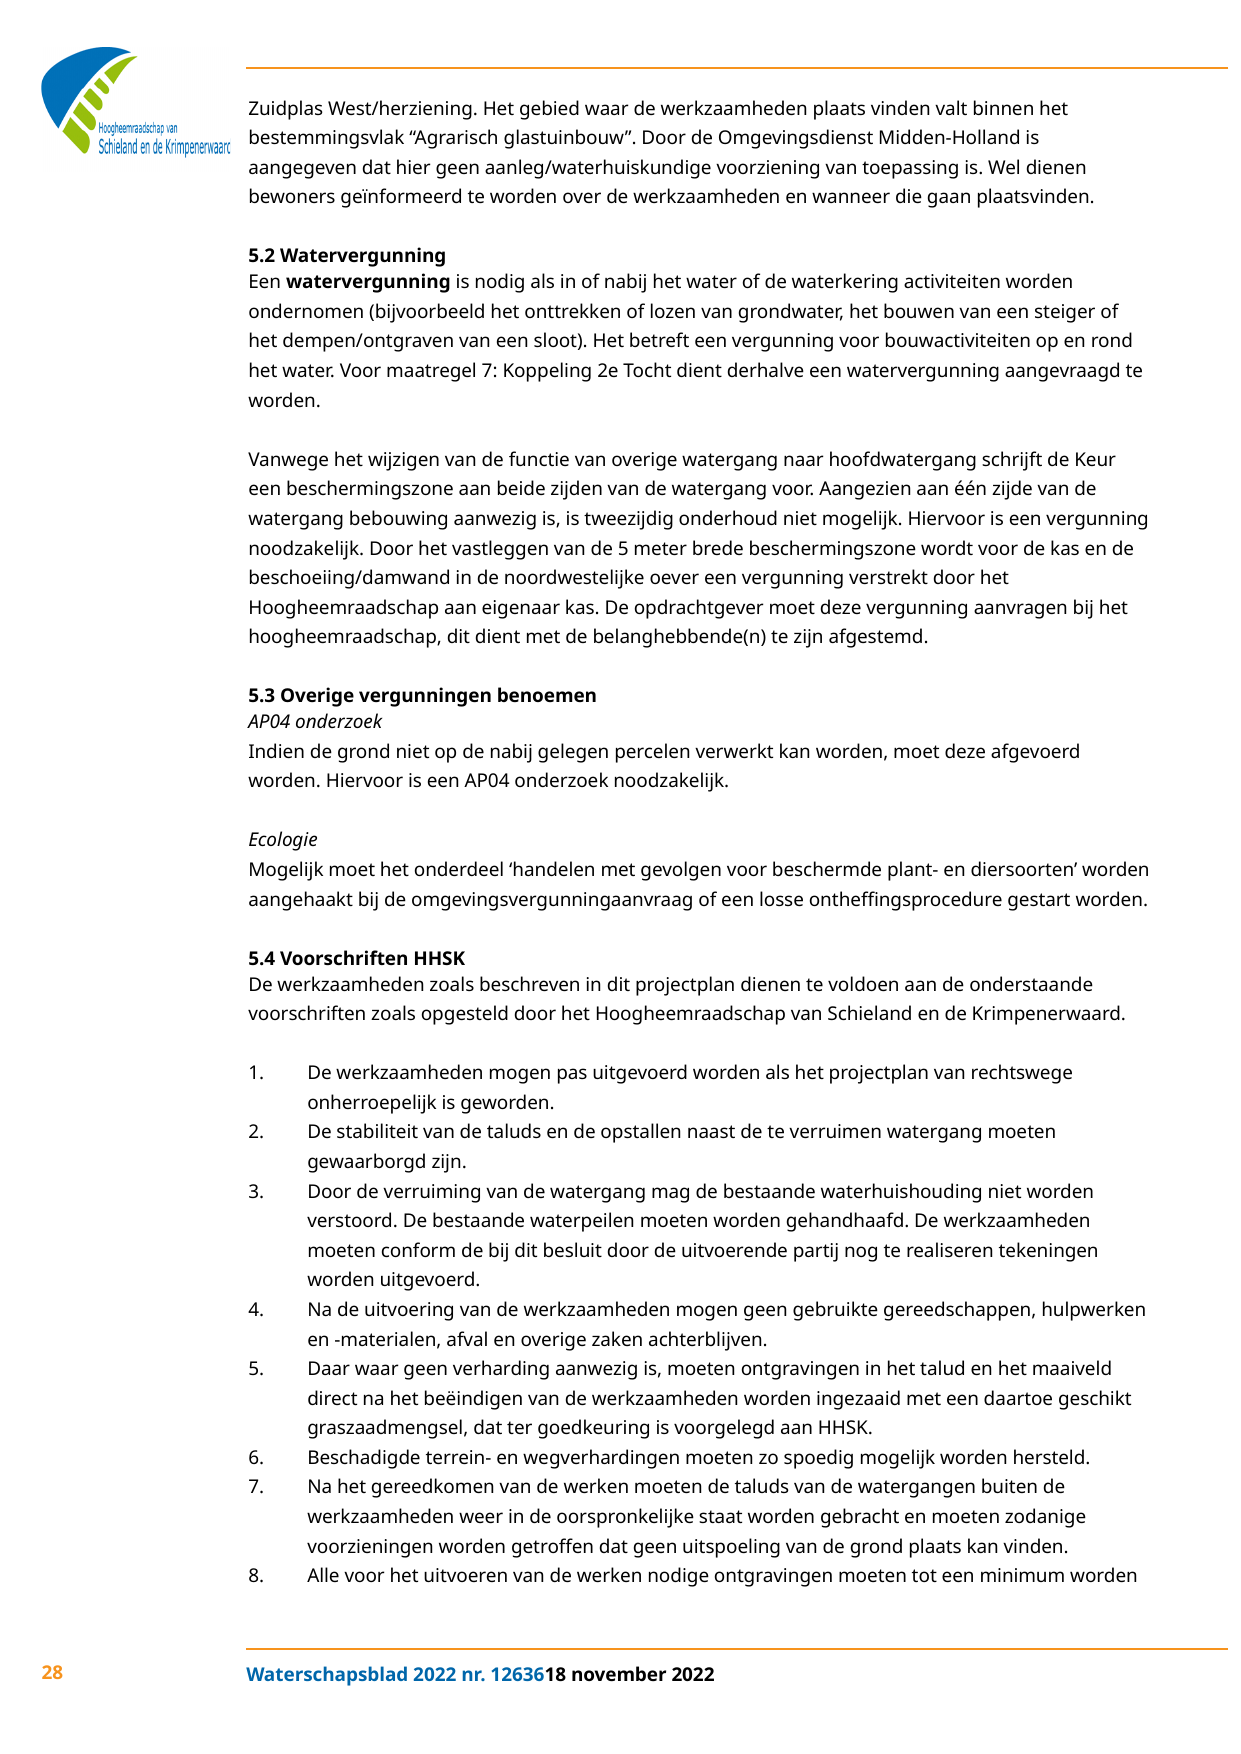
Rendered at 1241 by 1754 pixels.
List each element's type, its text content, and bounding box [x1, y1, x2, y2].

list Daar waar geen verharding aanwezig is, moeten ontgravingen in het talud en het maaiveld direct na het beëindigen van de werkzaamheden worden ingezaaid met een daartoe geschikt graszaadmengsel, dat ter goedkeuring is voorgelegd aan HHSK. [248, 1355, 1152, 1440]
list Na het gereedkomen van de werken moeten de taluds van de watergangen buiten de werkzaamheden weer in de oorspronkelijke staat worden gebracht en moeten zodanige voorzieningen worden getroffen dat geen uitspoeling van de grond plaats kan vinden. [248, 1474, 1152, 1558]
list De werkzaamheden mogen pas uitgevoerd worden als het projectplan van rechtswege onherroepelijk is geworden. [248, 1059, 1152, 1115]
list Door de verruiming van de watergang mag de bestaande waterhuishouding niet worden verstoord. De bestaande waterpeilen moeten worden gehandhaafd. De werkzaamheden moeten conform de bij dit besluit door de uitvoerende partij nog te realiseren tekeningen worden uitgevoerd. [248, 1178, 1152, 1292]
text Mogelijk moet het onderdeel ‘handelen met gevolgen voor beschermde plant- en diersoorten’ worden aangehaakt bij de omgevingsvergunningaanvraag of een losse ontheffingsprocedure gestart worden. [248, 856, 1152, 912]
text Ecologie [248, 827, 1152, 852]
text Een watervergunning is nodig als in of nabij het water of de waterkering activiteiten worden ondernomen (bijvoorbeeld het onttrekken of lozen van grondwater, het bouwen van een steiger of het dempen/ontgraven van een sloot). Het betreft een vergunning voor bouwactiviteiten op en rond het water. Voor maatregel 7: Koppeling 2e Tocht dient derhalve een watervergunning aangevraagd te worden. [248, 268, 1152, 412]
list De stabiliteit van de taluds en de opstallen naast de te verruimen watergang moeten gewaarborgd zijn. [248, 1119, 1152, 1174]
text Zuidplas West/herziening. Het gebied waar de werkzaamheden plaats vinden valt binnen het bestemmingsvlak “Agrarisch glastuinbouw”. Door de Omgevingsdienst Midden-Holland is aangegeven dat hier geen aanleg/waterhuiskundige voorziening van toepassing is. Wel dienen bewoners geïnformeerd te worden over de werkzaamheden en wanneer die gaan plaatsvinden. [248, 95, 1152, 209]
list Beschadigde terrein- en wegverhardingen moeten zo spoedig mogelijk worden hersteld. [248, 1444, 1152, 1470]
text 5.3 Overige vergunningen benoemen [248, 683, 1152, 708]
text AP04 onderzoek [248, 708, 1152, 734]
list Alle voor het uitvoeren van de werken nodige ontgravingen moeten tot een minimum worden [248, 1562, 1152, 1588]
text De werkzaamheden zoals beschreven in dit projectplan dienen te voldoen aan de onderstaande voorschriften zoals opgesteld door het Hoogheemraadschap van Schieland en de Krimpenerwaard. [248, 971, 1152, 1026]
list Na de uitvoering van de werkzaamheden mogen geen gebruikte gereedschappen, hulpwerken en -materialen, afval en overige zaken achterblijven. [248, 1296, 1152, 1351]
text Vanwege het wijzigen van de functie van overige watergang naar hoofdwatergang schrijft de Keur een beschermingszone aan beide zijden van de watergang voor. Aangezien aan één zijde van de watergang bebouwing aanwezig is, is tweezijdig onderhoud niet mogelijk. Hiervoor is een vergunning noodzakelijk. Door het vastleggen van de 5 meter brede beschermingszone wordt voor de kas en de beschoeiing/damwand in de noordwestelijke oever een vergunning verstrekt door het Hoogheemraadschap aan eigenaar kas. De opdrachtgever moet deze vergunning aanvragen bij het hoogheemraadschap, dit dient met de belanghebbende(n) te zijn afgestemd. [248, 446, 1152, 649]
text Indien de grond niet op de nabij gelegen percelen verwerkt kan worden, moet deze afgevoerd worden. Hiervoor is een AP04 onderzoek noodzakelijk. [248, 738, 1152, 793]
text 5.4 Voorschriften HHSK [248, 945, 1152, 971]
picture [41, 47, 231, 172]
text 5.2 Watervergunning [248, 243, 1152, 268]
